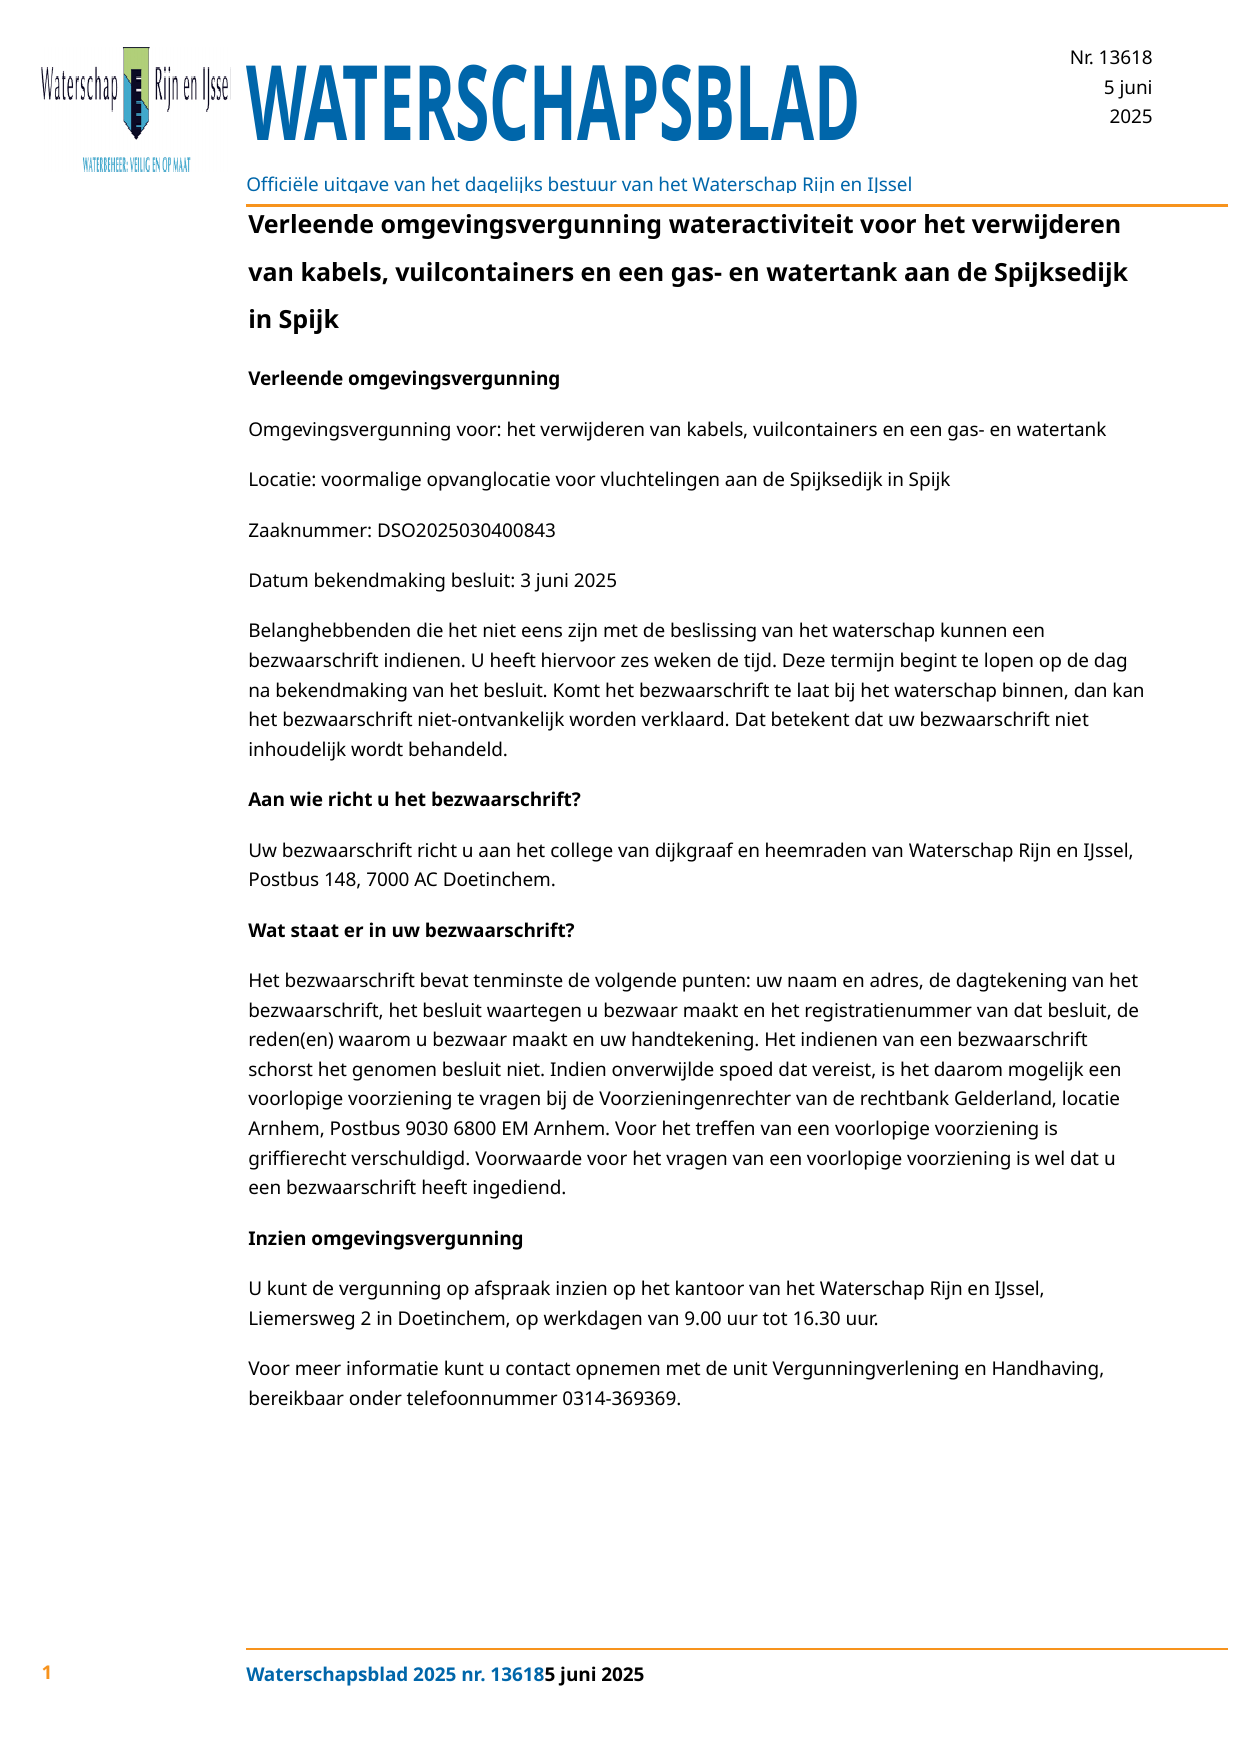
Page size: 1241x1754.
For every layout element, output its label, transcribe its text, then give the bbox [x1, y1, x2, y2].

text Datum bekendmaking besluit: 3 juni 2025 [248, 567, 1152, 593]
text Verleende omgevingsvergunning wateractiviteit voor het verwijderen van kabels, vuilcontainers en een gas- en watertank aan de Spijksedijk in Spijk [248, 207, 1152, 336]
picture [41, 47, 231, 172]
text Inzien omgevingsvergunning [248, 1225, 1152, 1250]
text Wat staat er in uw bezwaarschrift? [248, 917, 1152, 942]
text Verleende omgevingsvergunning [248, 366, 1152, 391]
text Voor meer informatie kunt u contact opnemen met de unit Vergunningverlening en Handhaving, bereikbaar onder telefoonnummer 0314-369369. [248, 1355, 1152, 1410]
text Zaaknummer: DSO2025030400843 [248, 517, 1152, 542]
text Omgevingsvergunning voor: het verwijderen van kabels, vuilcontainers en een gas- en watertank [248, 416, 1152, 442]
text Het bezwaarschrift bevat tenminste de volgende punten: uw naam en adres, de dagtekening van het bezwaarschrift, het besluit waartegen u bezwaar maakt en het registratienummer van dat besluit, de reden(en) waarom u bezwaar maakt en uw handtekening. Het indienen van een bezwaarschrift schorst het genomen besluit niet. Indien onverwijlde spoed dat vereist, is het daarom mogelijk een voorlopige voorziening te vragen bij de Voorzieningenrechter van de rechtbank Gelderland, locatie Arnhem, Postbus 9030 6800 EM Arnhem. Voor het treffen van een voorlopige voorziening is griffierecht verschuldigd. Voorwaarde voor het vragen van een voorlopige voorziening is wel dat u een bezwaarschrift heeft ingediend. [248, 967, 1152, 1200]
text Aan wie richt u het bezwaarschrift? [248, 786, 1152, 812]
text Belanghebbenden die het niet eens zijn met de beslissing van het waterschap kunnen een bezwaarschrift indienen. U heeft hiervoor zes weken de tijd. Deze termijn begint te lopen op de dag na bekendmaking van het besluit. Komt het bezwaarschrift te laat bij het waterschap binnen, dan kan het bezwaarschrift niet-ontvankelijk worden verklaard. Dat betekent dat uw bezwaarschrift niet inhoudelijk wordt behandeld. [248, 618, 1152, 762]
text Locatie: voormalige opvanglocatie voor vluchtelingen aan de Spijksedijk in Spijk [248, 466, 1152, 492]
text Uw bezwaarschrift richt u aan het college van dijkgraaf en heemraden van Waterschap Rijn en IJssel, Postbus 148, 7000 AC Doetinchem. [248, 837, 1152, 892]
text U kunt de vergunning op afspraak inzien op het kantoor van het Waterschap Rijn en IJssel, Liemersweg 2 in Doetinchem, op werkdagen van 9.00 uur tot 16.30 uur. [248, 1275, 1152, 1330]
